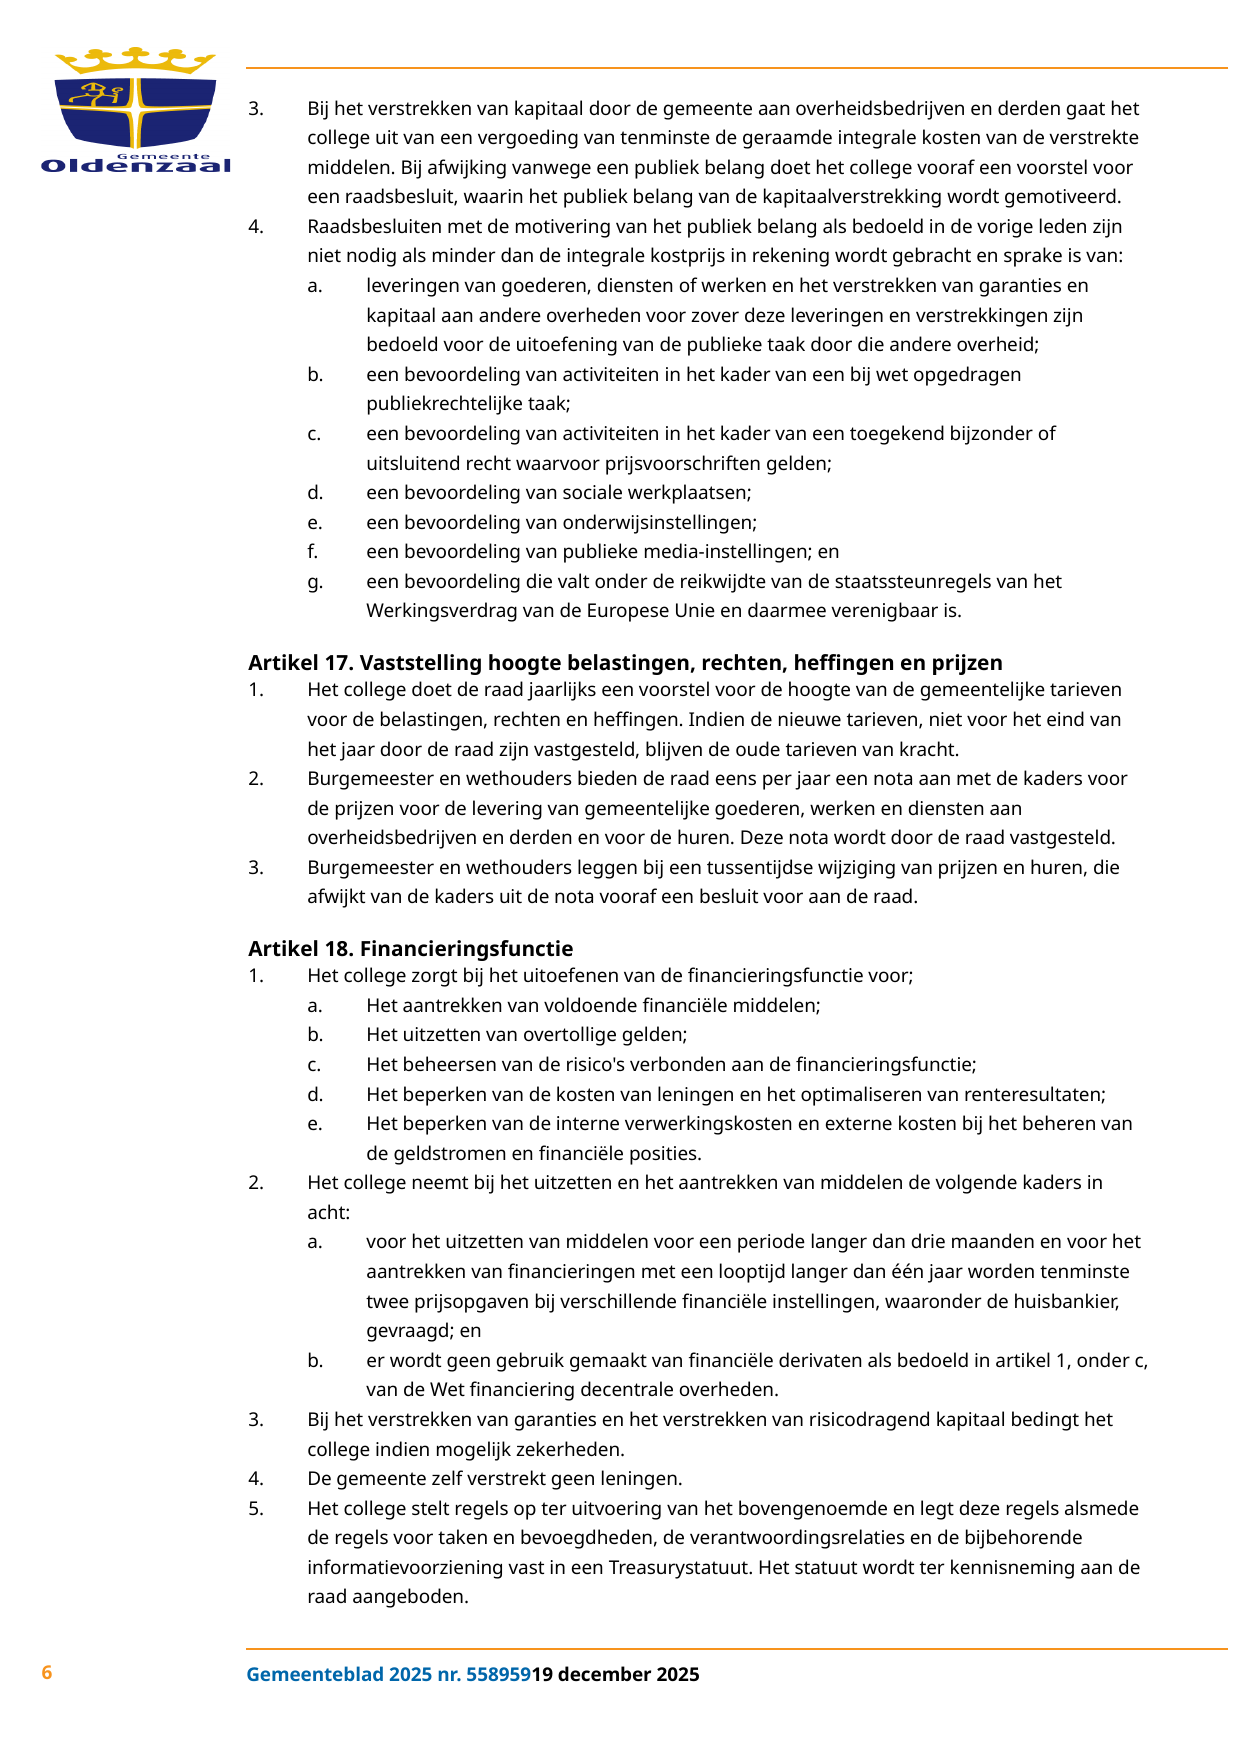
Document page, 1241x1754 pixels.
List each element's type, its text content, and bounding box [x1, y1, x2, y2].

list een bevoordeling van sociale werkplaatsen; [307, 479, 1152, 505]
list Het college neemt bij het uitzetten en het aantrekken van middelen de volgende kaders in acht: [248, 1169, 1152, 1225]
list De gemeente zelf verstrekt geen leningen. [248, 1465, 1152, 1491]
list Burgemeester en wethouders leggen bij een tussentijdse wijziging van prijzen en huren, die afwijkt van de kaders uit de nota vooraf een besluit voor aan de raad. [248, 854, 1152, 909]
list Het aantrekken van voldoende financiële middelen; [307, 992, 1152, 1018]
picture [41, 47, 231, 172]
list een bevoordeling van onderwijsinstellingen; [307, 509, 1152, 535]
list Het beperken van de interne verwerkingskosten en externe kosten bij het beheren van de geldstromen en financiële posities. [307, 1110, 1152, 1166]
list Bij het verstrekken van garanties en het verstrekken van risicodragend kapitaal bedingt het college indien mogelijk zekerheden. [248, 1406, 1152, 1462]
list Burgemeester en wethouders bieden de raad eens per jaar een nota aan met de kaders voor de prijzen voor de levering van gemeentelijke goederen, werken en diensten aan overheidsbedrijven en derden en voor de huren. Deze nota wordt door de raad vastgesteld. [248, 765, 1152, 850]
list Bij het verstrekken van kapitaal door de gemeente aan overheidsbedrijven en derden gaat het college uit van een vergoeding van tenminste de geraamde integrale kosten van de verstrekte middelen. Bij afwijking vanwege een publiek belang doet het college vooraf een voorstel voor een raadsbesluit, waarin het publiek belang van de kapitaalverstrekking wordt gemotiveerd. [248, 95, 1152, 209]
list een bevoordeling die valt onder de reikwijdte van de staatssteunregels van het Werkingsverdrag van de Europese Unie en daarmee verenigbaar is. [307, 568, 1152, 623]
list een bevoordeling van publieke media-instellingen; en [307, 538, 1152, 564]
list Het college doet de raad jaarlijks een voorstel voor de hoogte van de gemeentelijke tarieven voor de belastingen, rechten en heffingen. Indien de nieuwe tarieven, niet voor het eind van het jaar door de raad zijn vastgesteld, blijven de oude tarieven van kracht. [248, 677, 1152, 761]
list er wordt geen gebruik gemaakt van financiële derivaten als bedoeld in artikel 1, onder c, van de Wet financiering decentrale overheden. [307, 1347, 1152, 1402]
list Het college zorgt bij het uitoefenen van de financieringsfunctie voor; [248, 962, 1152, 988]
list een bevoordeling van activiteiten in het kader van een bij wet opgedragen publiekrechtelijke taak; [307, 361, 1152, 416]
list Het uitzetten van overtollige gelden; [307, 1022, 1152, 1047]
list leveringen van goederen, diensten of werken en het verstrekken van garanties en kapitaal aan andere overheden voor zover deze leveringen en verstrekkingen zijn bedoeld voor de uitoefening van de publieke taak door die andere overheid; [307, 272, 1152, 357]
text Artikel 17. Vaststelling hoogte belastingen, rechten, heffingen en prijzen [248, 648, 1152, 677]
list Raadsbesluiten met de motivering van het publiek belang als bedoeld in de vorige leden zijn niet nodig als minder dan de integrale kostprijs in rekening wordt gebracht en sprake is van: [248, 213, 1152, 268]
list Het beheersen van de risico's verbonden aan de financieringsfunctie; [307, 1051, 1152, 1077]
text Artikel 18. Financieringsfunctie [248, 934, 1152, 962]
list voor het uitzetten van middelen voor een periode langer dan drie maanden en voor het aantrekken van financieringen met een looptijd langer dan één jaar worden tenminste twee prijsopgaven bij verschillende financiële instellingen, waaronder de huisbankier, gevraagd; en [307, 1229, 1152, 1343]
list Het beperken van de kosten van leningen en het optimaliseren van renteresultaten; [307, 1081, 1152, 1107]
list Het college stelt regels op ter uitvoering van het bovengenoemde en legt deze regels alsmede de regels voor taken en bevoegdheden, de verantwoordingsrelaties en de bijbehorende informatievoorziening vast in een Treasurystatuut. Het statuut wordt ter kennisneming aan de raad aangeboden. [248, 1495, 1152, 1609]
list een bevoordeling van activiteiten in het kader van een toegekend bijzonder of uitsluitend recht waarvoor prijsvoorschriften gelden; [307, 420, 1152, 476]
